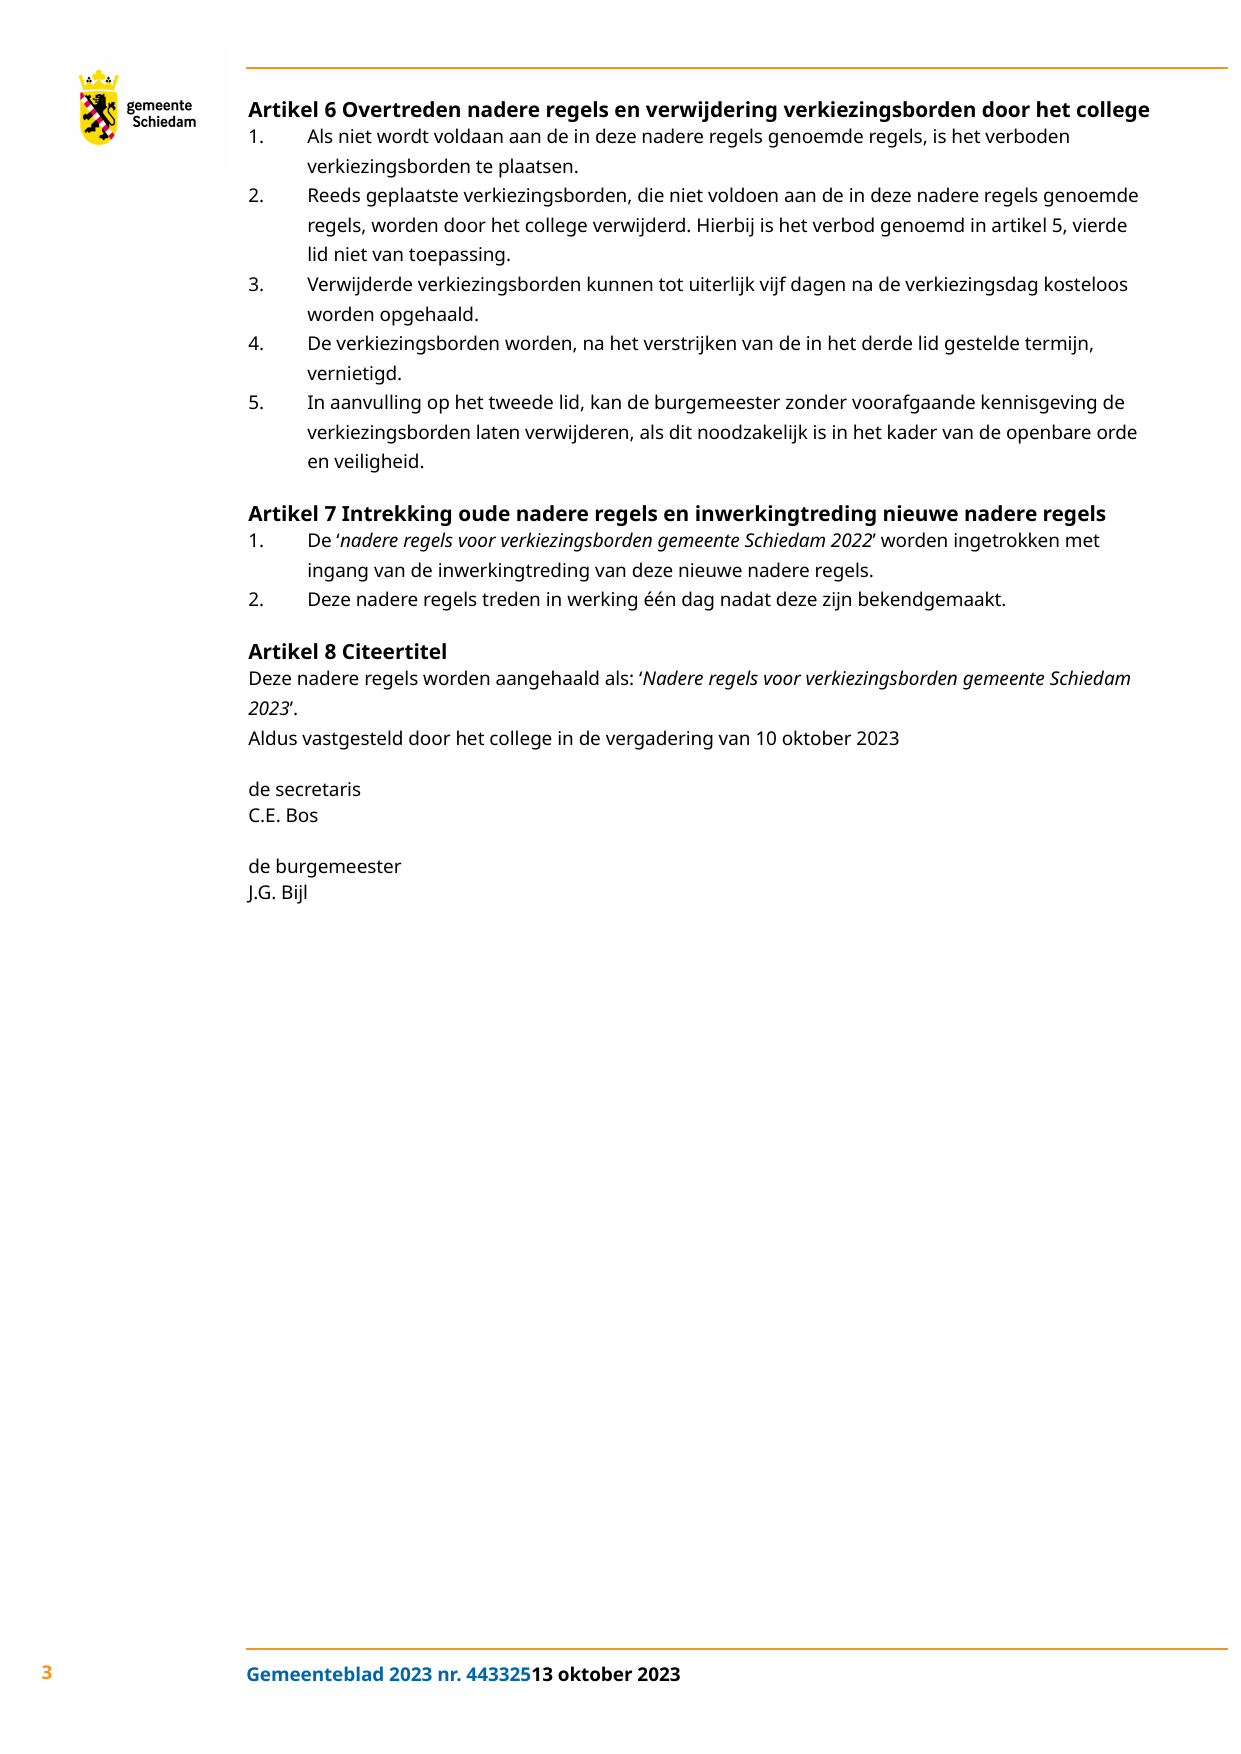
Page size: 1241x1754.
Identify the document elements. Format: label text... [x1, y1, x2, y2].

list Verwijderde verkiezingsborden kunnen tot uiterlijk vijf dagen na de verkiezingsdag kosteloos worden opgehaald. [248, 271, 1152, 326]
text J.G. Bijl [248, 879, 1152, 905]
text Deze nadere regels worden aangehaald als: ‘Nadere regels voor verkiezingsborden gemeente Schiedam 2023’. [248, 666, 1152, 721]
text C.E. Bos [248, 802, 1152, 828]
text Artikel 6 Overtreden nadere regels en verwijdering verkiezingsborden door het college [248, 95, 1152, 123]
picture [41, 47, 231, 172]
list Deze nadere regels treden in werking één dag nadat deze zijn bekendgemaakt. [248, 587, 1152, 612]
text Aldus vastgesteld door het college in de vergadering van 10 oktober 2023 [248, 725, 1152, 750]
text Artikel 8 Citeertitel [248, 637, 1152, 666]
list Als niet wordt voldaan aan de in deze nadere regels genoemde regels, is het verboden verkiezingsborden te plaatsen. [248, 123, 1152, 178]
text de burgemeester [248, 853, 1152, 879]
list De ‘nadere regels voor verkiezingsborden gemeente Schiedam 2022’ worden ingetrokken met ingang van de inwerkingtreding van deze nieuwe nadere regels. [248, 527, 1152, 583]
text de secretaris [248, 776, 1152, 802]
list Reeds geplaatste verkiezingsborden, die niet voldoen aan de in deze nadere regels genoemde regels, worden door het college verwijderd. Hierbij is het verbod genoemd in artikel 5, vierde lid niet van toepassing. [248, 182, 1152, 267]
list In aanvulling op het tweede lid, kan de burgemeester zonder voorafgaande kennisgeving de verkiezingsborden laten verwijderen, als dit noodzakelijk is in het kader van de openbare orde en veiligheid. [248, 389, 1152, 474]
list De verkiezingsborden worden, na het verstrijken van de in het derde lid gestelde termijn, vernietigd. [248, 330, 1152, 386]
text Artikel 7 Intrekking oude nadere regels en inwerkingtreding nieuwe nadere regels [248, 499, 1152, 527]
